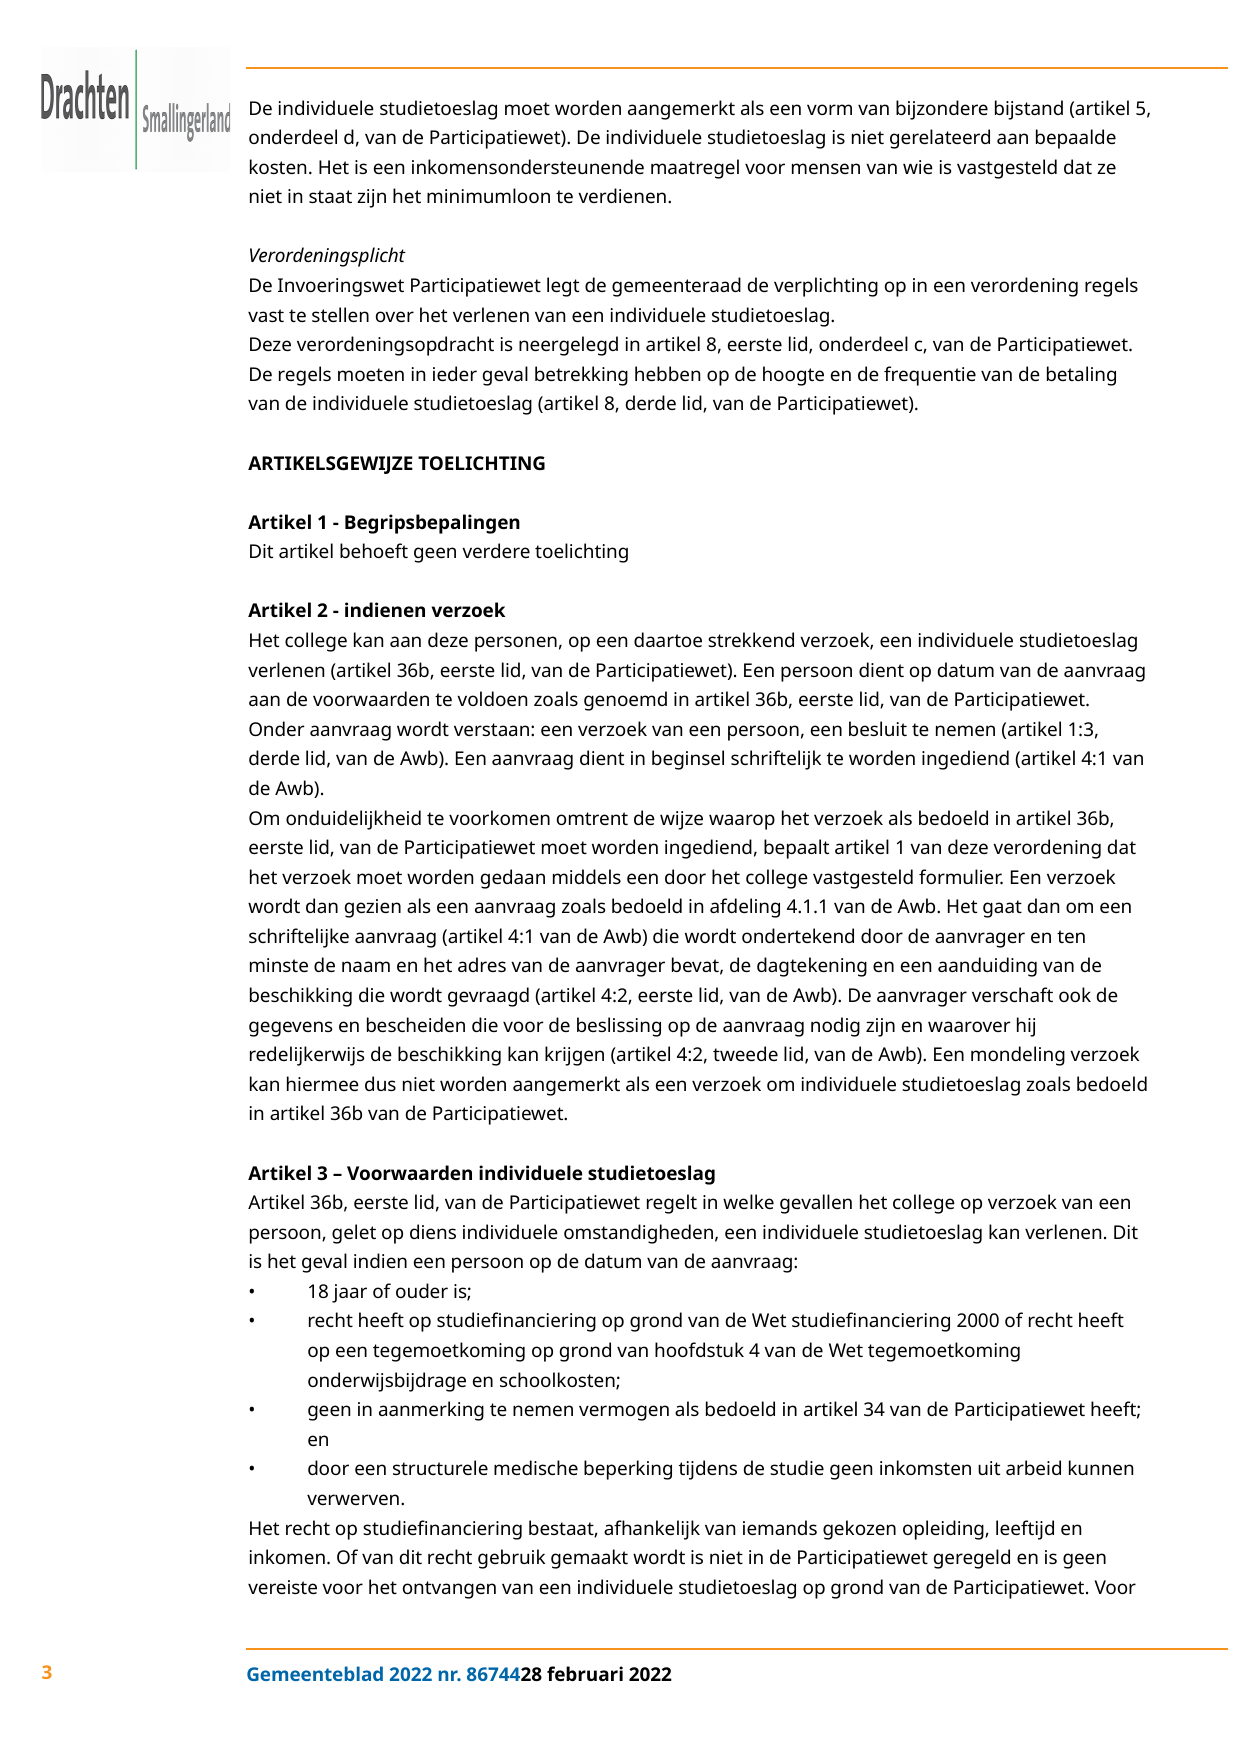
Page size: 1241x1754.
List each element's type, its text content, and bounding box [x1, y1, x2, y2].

list 18 jaar of ouder is; [248, 1278, 1152, 1304]
text De individuele studietoeslag moet worden aangemerkt als een vorm van bijzondere bijstand (artikel 5, onderdeel d, van de Participatiewet). De individuele studietoeslag is niet gerelateerd aan bepaalde kosten. Het is een inkomensondersteunende maatregel voor mensen van wie is vastgesteld dat ze niet in staat zijn het minimumloon te verdienen. [248, 95, 1152, 209]
text Deze verordeningsopdracht is neergelegd in artikel 8, eerste lid, onderdeel c, van de Participatiewet. De regels moeten in ieder geval betrekking hebben op de hoogte en de frequentie van de betaling van de individuele studietoeslag (artikel 8, derde lid, van de Participatiewet). [248, 331, 1152, 416]
text Het recht op studiefinanciering bestaat, afhankelijk van iemands gekozen opleiding, leeftijd en inkomen. Of van dit recht gebruik gemaakt wordt is niet in de Participatiewet geregeld en is geen vereiste voor het ontvangen van een individuele studietoeslag op grond van de Participatiewet. Voor [248, 1515, 1152, 1600]
list door een structurele medische beperking tijdens de studie geen inkomsten uit arbeid kunnen verwerven. [248, 1456, 1152, 1511]
list recht heeft op studiefinanciering op grond van de Wet studiefinanciering 2000 of recht heeft op een tegemoetkoming op grond van hoofdstuk 4 van de Wet tegemoetkoming onderwijsbijdrage en schoolkosten; [248, 1308, 1152, 1393]
text Artikel 3 – Voorwaarden individuele studietoeslag [248, 1160, 1152, 1186]
text De Invoeringswet Participatiewet legt de gemeenteraad de verplichting op in een verordening regels vast te stellen over het verlenen van een individuele studietoeslag. [248, 272, 1152, 328]
list geen in aanmerking te nemen vermogen als bedoeld in artikel 34 van de Participatiewet heeft; en [248, 1396, 1152, 1452]
text Artikel 36b, eerste lid, van de Participatiewet regelt in welke gevallen het college op verzoek van een persoon, gelet op diens individuele omstandigheden, een individuele studietoeslag kan verlenen. Dit is het geval indien een persoon op de datum van de aanvraag: [248, 1189, 1152, 1274]
text Verordeningsplicht [248, 243, 1152, 268]
text Artikel 1 - Begripsbepalingen [248, 509, 1152, 535]
text Om onduidelijkheid te voorkomen omtrent de wijze waarop het verzoek als bedoeld in artikel 36b, eerste lid, van de Participatiewet moet worden ingediend, bepaalt artikel 1 van deze verordening dat het verzoek moet worden gedaan middels een door het college vastgesteld formulier. Een verzoek wordt dan gezien als een aanvraag zoals bedoeld in afdeling 4.1.1 van de Awb. Het gaat dan om een schriftelijke aanvraag (artikel 4:1 van de Awb) die wordt ondertekend door de aanvrager en ten minste de naam en het adres van de aanvrager bevat, de dagtekening en een aanduiding van de beschikking die wordt gevraagd (artikel 4:2, eerste lid, van de Awb). De aanvrager verschaft ook de gegevens en bescheiden die voor de beslissing op de aanvraag nodig zijn en waarover hij redelijkerwijs de beschikking kan krijgen (artikel 4:2, tweede lid, van de Awb). Een mondeling verzoek kan hiermee dus niet worden aangemerkt als een verzoek om individuele studietoeslag zoals bedoeld in artikel 36b van de Participatiewet. [248, 805, 1152, 1126]
text Dit artikel behoeft geen verdere toelichting [248, 538, 1152, 564]
text ARTIKELSGEWIJZE TOELICHTING [248, 450, 1152, 476]
text Het college kan aan deze personen, op een daartoe strekkend verzoek, een individuele studietoeslag verlenen (artikel 36b, eerste lid, van de Participatiewet). Een persoon dient op datum van de aanvraag aan de voorwaarden te voldoen zoals genoemd in artikel 36b, eerste lid, van de Participatiewet. Onder aanvraag wordt verstaan: een verzoek van een persoon, een besluit te nemen (artikel 1:3, derde lid, van de Awb). Een aanvraag dient in beginsel schriftelijk te worden ingediend (artikel 4:1 van de Awb). [248, 627, 1152, 801]
text Artikel 2 - indienen verzoek [248, 598, 1152, 623]
picture [41, 47, 231, 172]
